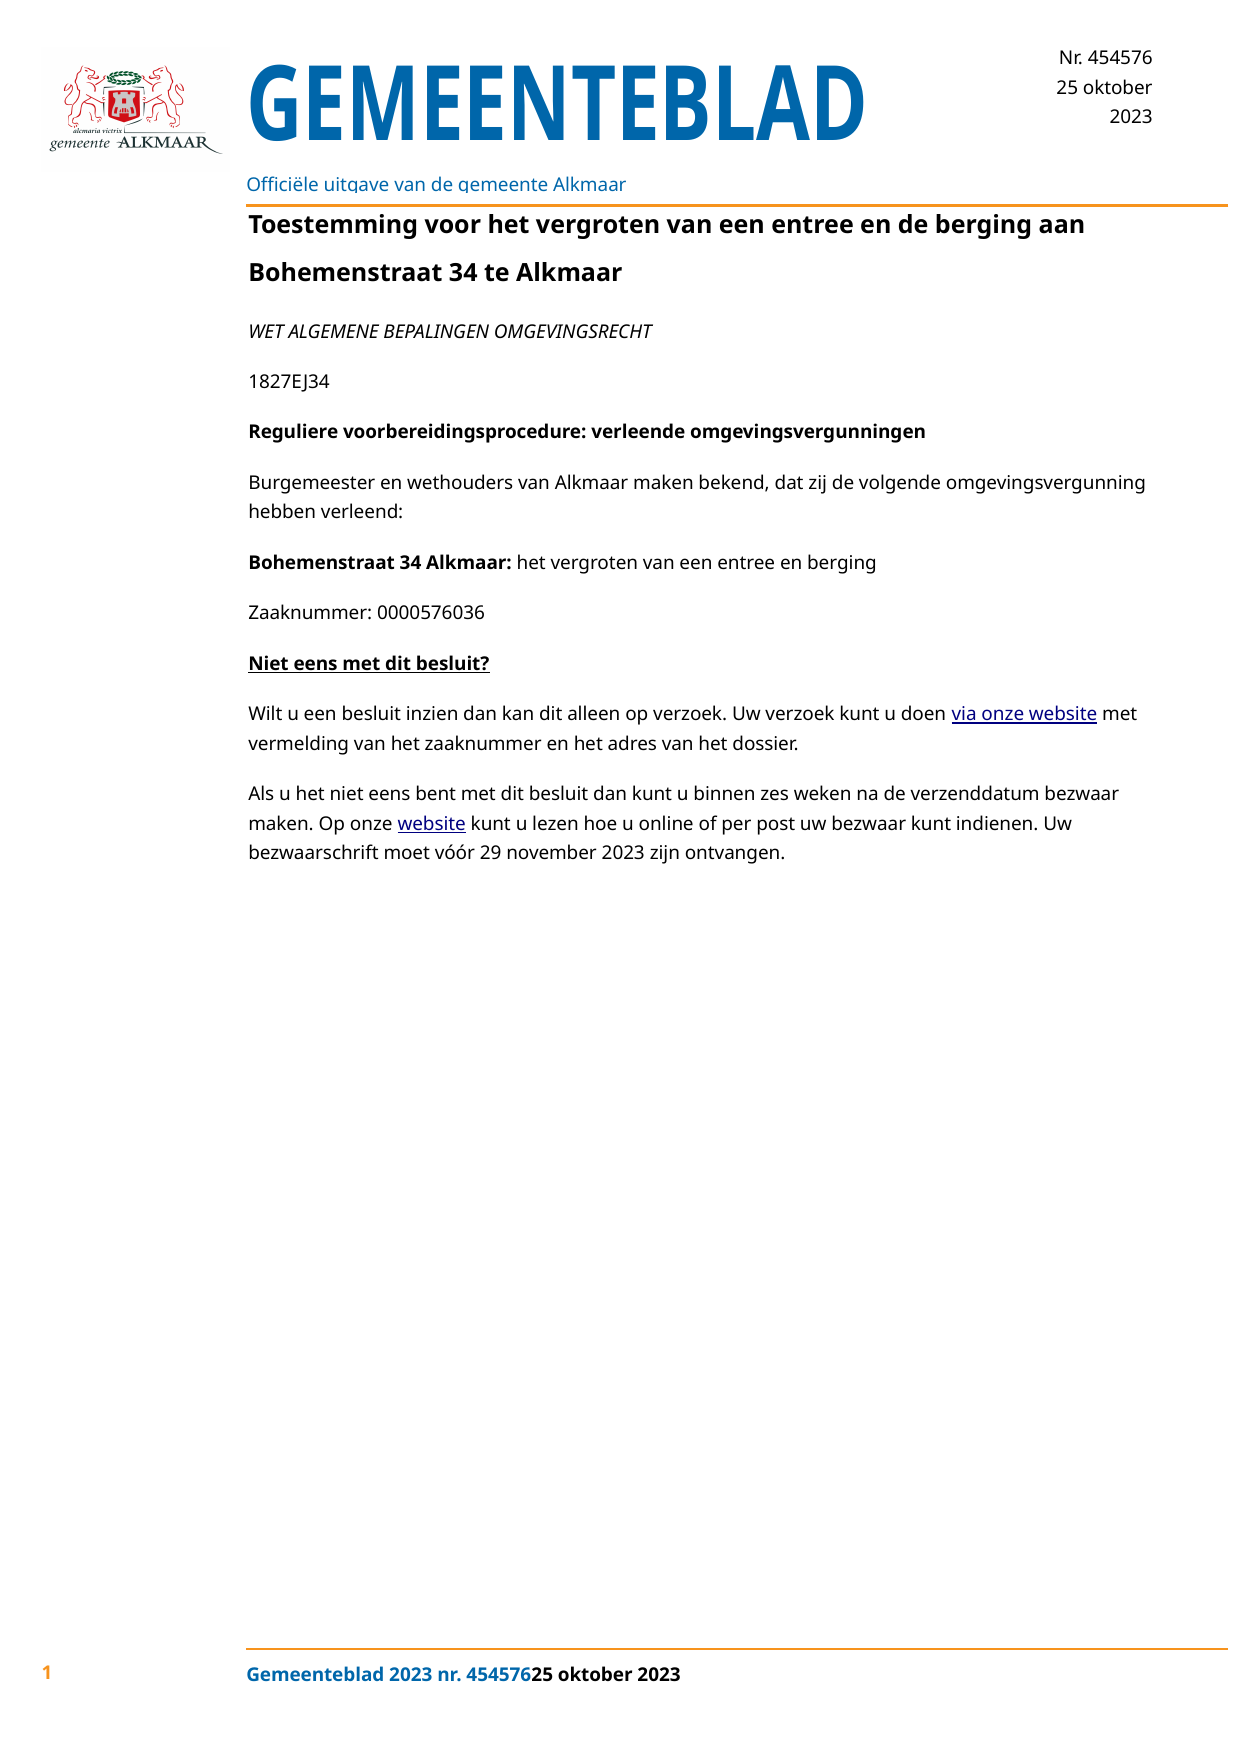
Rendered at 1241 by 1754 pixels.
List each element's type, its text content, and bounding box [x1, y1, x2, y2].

picture [41, 47, 231, 172]
text Burgemeester en wethouders van Alkmaar maken bekend, dat zij de volgende omgevingsvergunning hebben verleend: [248, 469, 1152, 524]
text Toestemming voor het vergroten van een entree en de berging aan Bohemenstraat 34 te Alkmaar [248, 207, 1152, 288]
text Niet eens met dit besluit? [248, 650, 1152, 676]
text Reguliere voorbereidingsprocedure: verleende omgevingsvergunningen [248, 419, 1152, 444]
text Zaaknummer: 0000576036 [248, 599, 1152, 625]
text Wilt u een besluit inzien dan kan dit alleen op verzoek. Uw verzoek kunt u doen via onze website met vermelding van het zaaknummer en het adres van het dossier. [248, 700, 1152, 756]
text 1827EJ34 [248, 368, 1152, 394]
text Als u het niet eens bent met dit besluit dan kunt u binnen zes weken na de verzenddatum bezwaar maken. Op onze website kunt u lezen hoe u online of per post uw bezwaar kunt indienen. Uw bezwaarschrift moet vóór 29 november 2023 zijn ontvangen. [248, 780, 1152, 865]
text Bohemenstraat 34 Alkmaar: het vergroten van een entree en berging [248, 549, 1152, 575]
text WET ALGEMENE BEPALINGEN OMGEVINGSRECHT [248, 318, 1152, 344]
